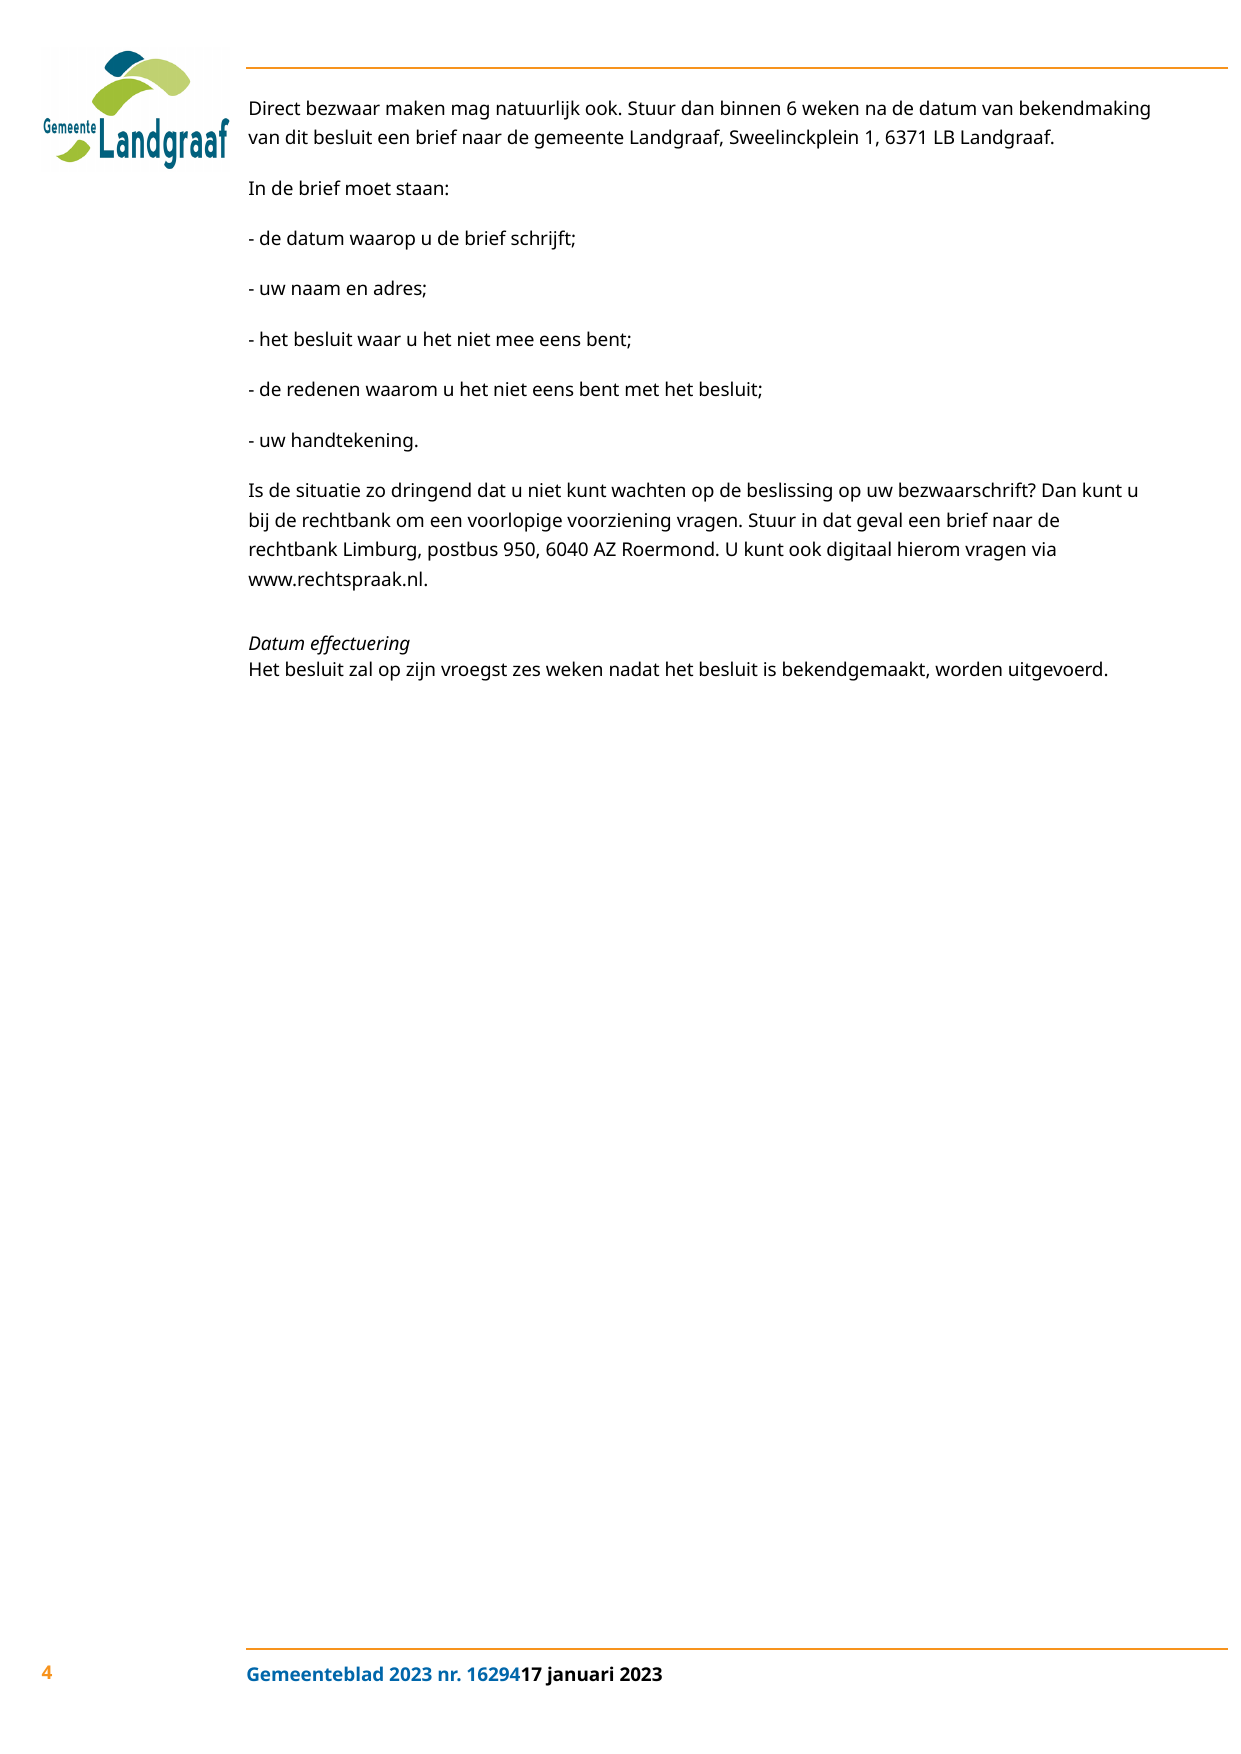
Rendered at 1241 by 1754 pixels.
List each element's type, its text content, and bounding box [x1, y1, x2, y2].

text - uw naam en adres; [248, 276, 1152, 301]
text - de datum waarop u de brief schrijft; [248, 225, 1152, 251]
text In de brief moet staan: [248, 175, 1152, 201]
text Direct bezwaar maken mag natuurlijk ook. Stuur dan binnen 6 weken na de datum van bekendmaking van dit besluit een brief naar de gemeente Landgraaf, Sweelinckplein 1, 6371 LB Landgraaf. [248, 95, 1152, 150]
text - uw handtekening. [248, 427, 1152, 453]
text Datum effectuering [248, 630, 1152, 656]
text - de redenen waarom u het niet eens bent met het besluit; [248, 376, 1152, 402]
text Het besluit zal op zijn vroegst zes weken nadat het besluit is bekendgemaakt, worden uitgevoerd. [248, 656, 1152, 681]
text Is de situatie zo dringend dat u niet kunt wachten op de beslissing op uw bezwaarschrift? Dan kunt u bij de rechtbank om een voorlopige voorziening vragen. Stuur in dat geval een brief naar de rechtbank Limburg, postbus 950, 6040 AZ Roermond. U kunt ook digitaal hierom vragen via www.rechtspraak.nl. [248, 477, 1152, 592]
picture [41, 47, 231, 172]
text - het besluit waar u het niet mee eens bent; [248, 326, 1152, 352]
